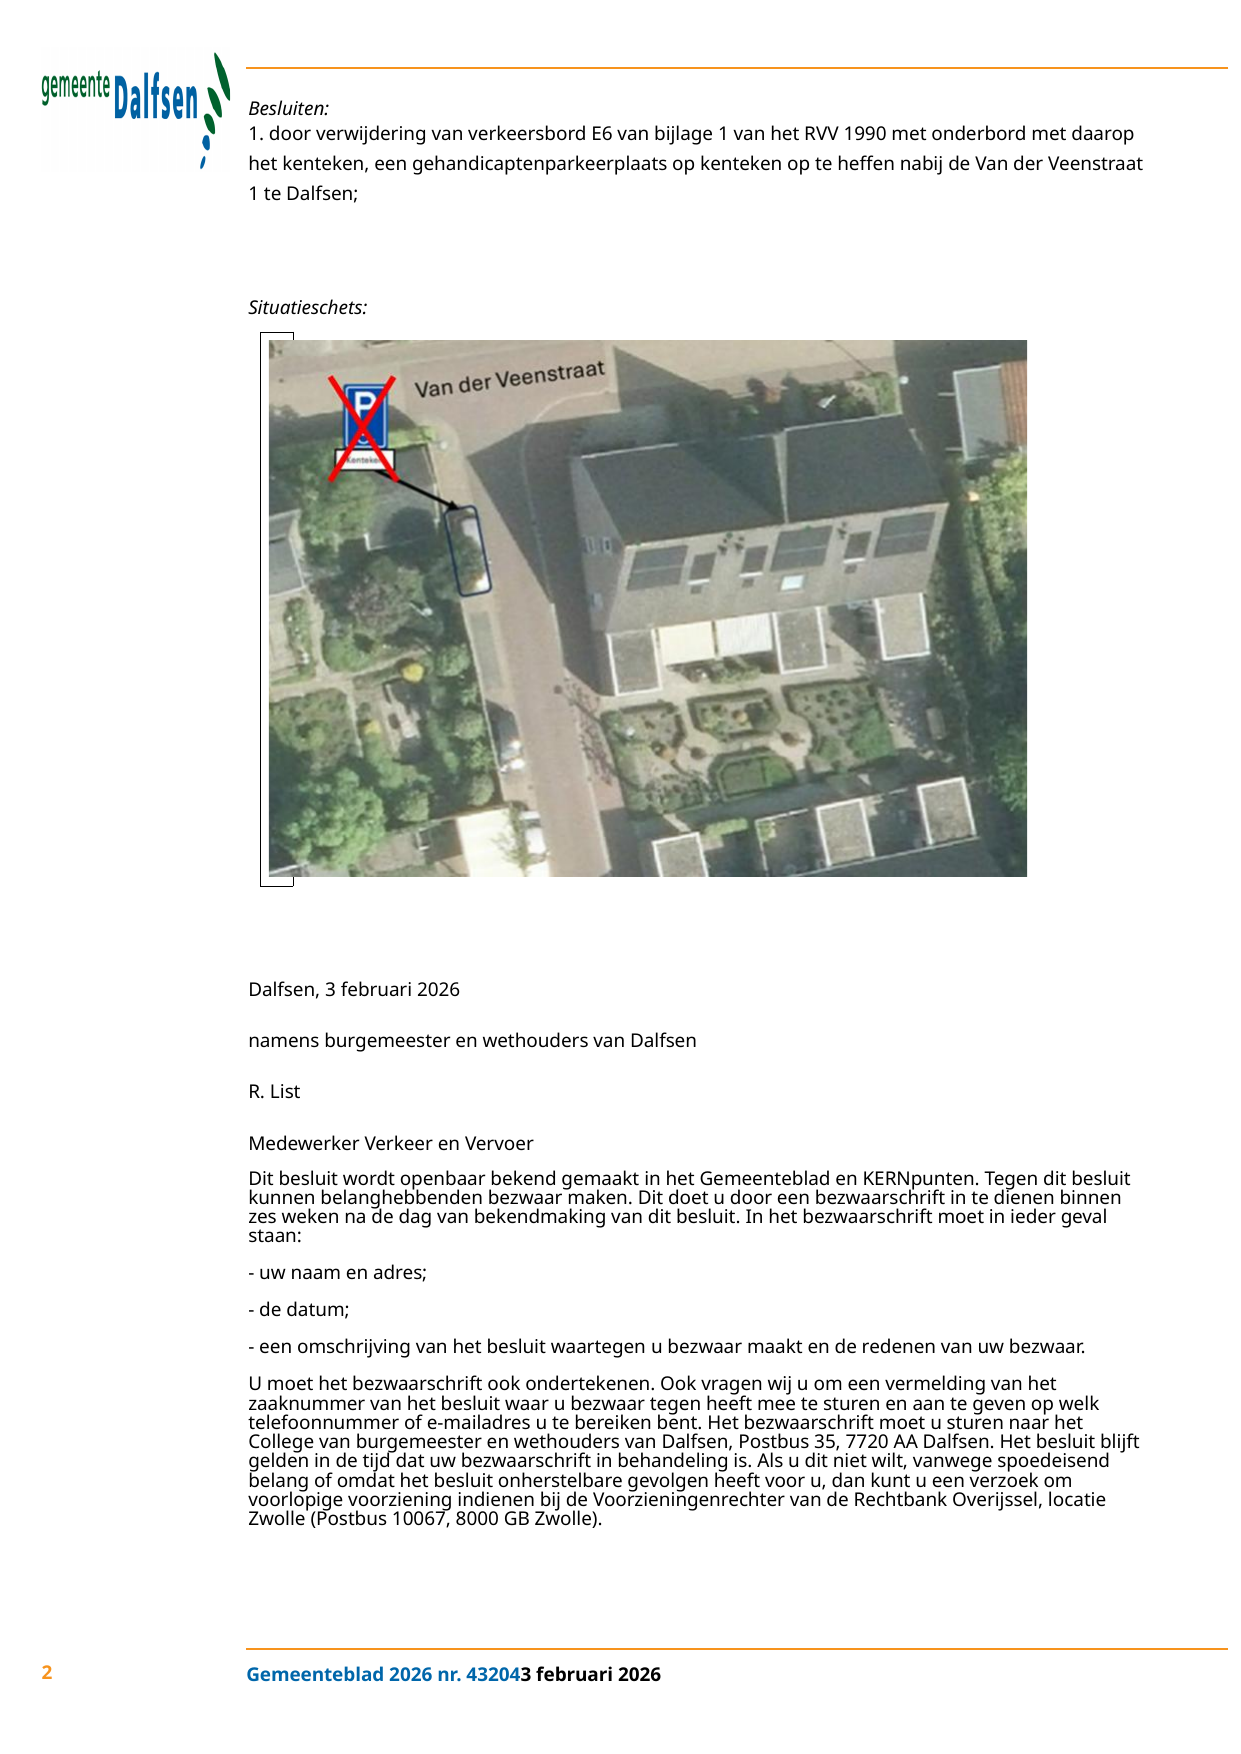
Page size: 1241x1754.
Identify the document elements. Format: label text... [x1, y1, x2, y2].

text Medewerker Verkeer en Vervoer [248, 1130, 1152, 1156]
picture [268, 340, 1028, 877]
text namens burgemeester en wethouders van Dalfsen [248, 1027, 1152, 1053]
text - een omschrijving van het besluit waartegen u bezwaar maakt en de redenen van uw bezwaar. [248, 1338, 1152, 1358]
text U moet het bezwaarschrift ook ondertekenen. Ook vragen wij u om een vermelding van het zaaknummer van het besluit waar u bezwaar tegen heeft mee te sturen en aan te geven op welk telefoonnummer of e-mailadres u te bereiken bent. Het bezwaarschrift moet u sturen naar het College van burgemeester en wethouders van Dalfsen, Postbus 35, 7720 AA Dalfsen. Het besluit blijft gelden in de tijd dat uw bezwaarschrift in behandeling is. Als u dit niet wilt, vanwege spoedeisend belang of omdat het besluit onherstelbare gevolgen heeft voor u, dan kunt u een verzoek om voorlopige voorziening indienen bij de Voorzieningenrechter van de Rechtbank Overijssel, locatie Zwolle (Postbus 10067, 8000 GB Zwolle). [248, 1375, 1152, 1529]
text Dit besluit wordt openbaar bekend gemaakt in het Gemeenteblad en KERNpunten. Tegen dit besluit kunnen belanghebbenden bezwaar maken. Dit doet u door een bezwaarschrift in te dienen binnen zes weken na de dag van bekendmaking van dit besluit. In het bezwaarschrift moet in ieder geval staan: [248, 1169, 1152, 1247]
text 1. door verwijdering van verkeersbord E6 van bijlage 1 van het RVV 1990 met onderbord met daarop het kenteken, een gehandicaptenparkeerplaats op kenteken op te heffen nabij de Van der Veenstraat 1 te Dalfsen; [248, 121, 1152, 205]
text Besluiten: [248, 95, 1152, 121]
text - uw naam en adres; [248, 1264, 1152, 1284]
text Dalfsen, 3 februari 2026 [248, 976, 1152, 1002]
text Situatieschets: [248, 294, 1152, 320]
text - de datum; [248, 1301, 1152, 1321]
text R. List [248, 1079, 1152, 1104]
picture [41, 47, 231, 172]
